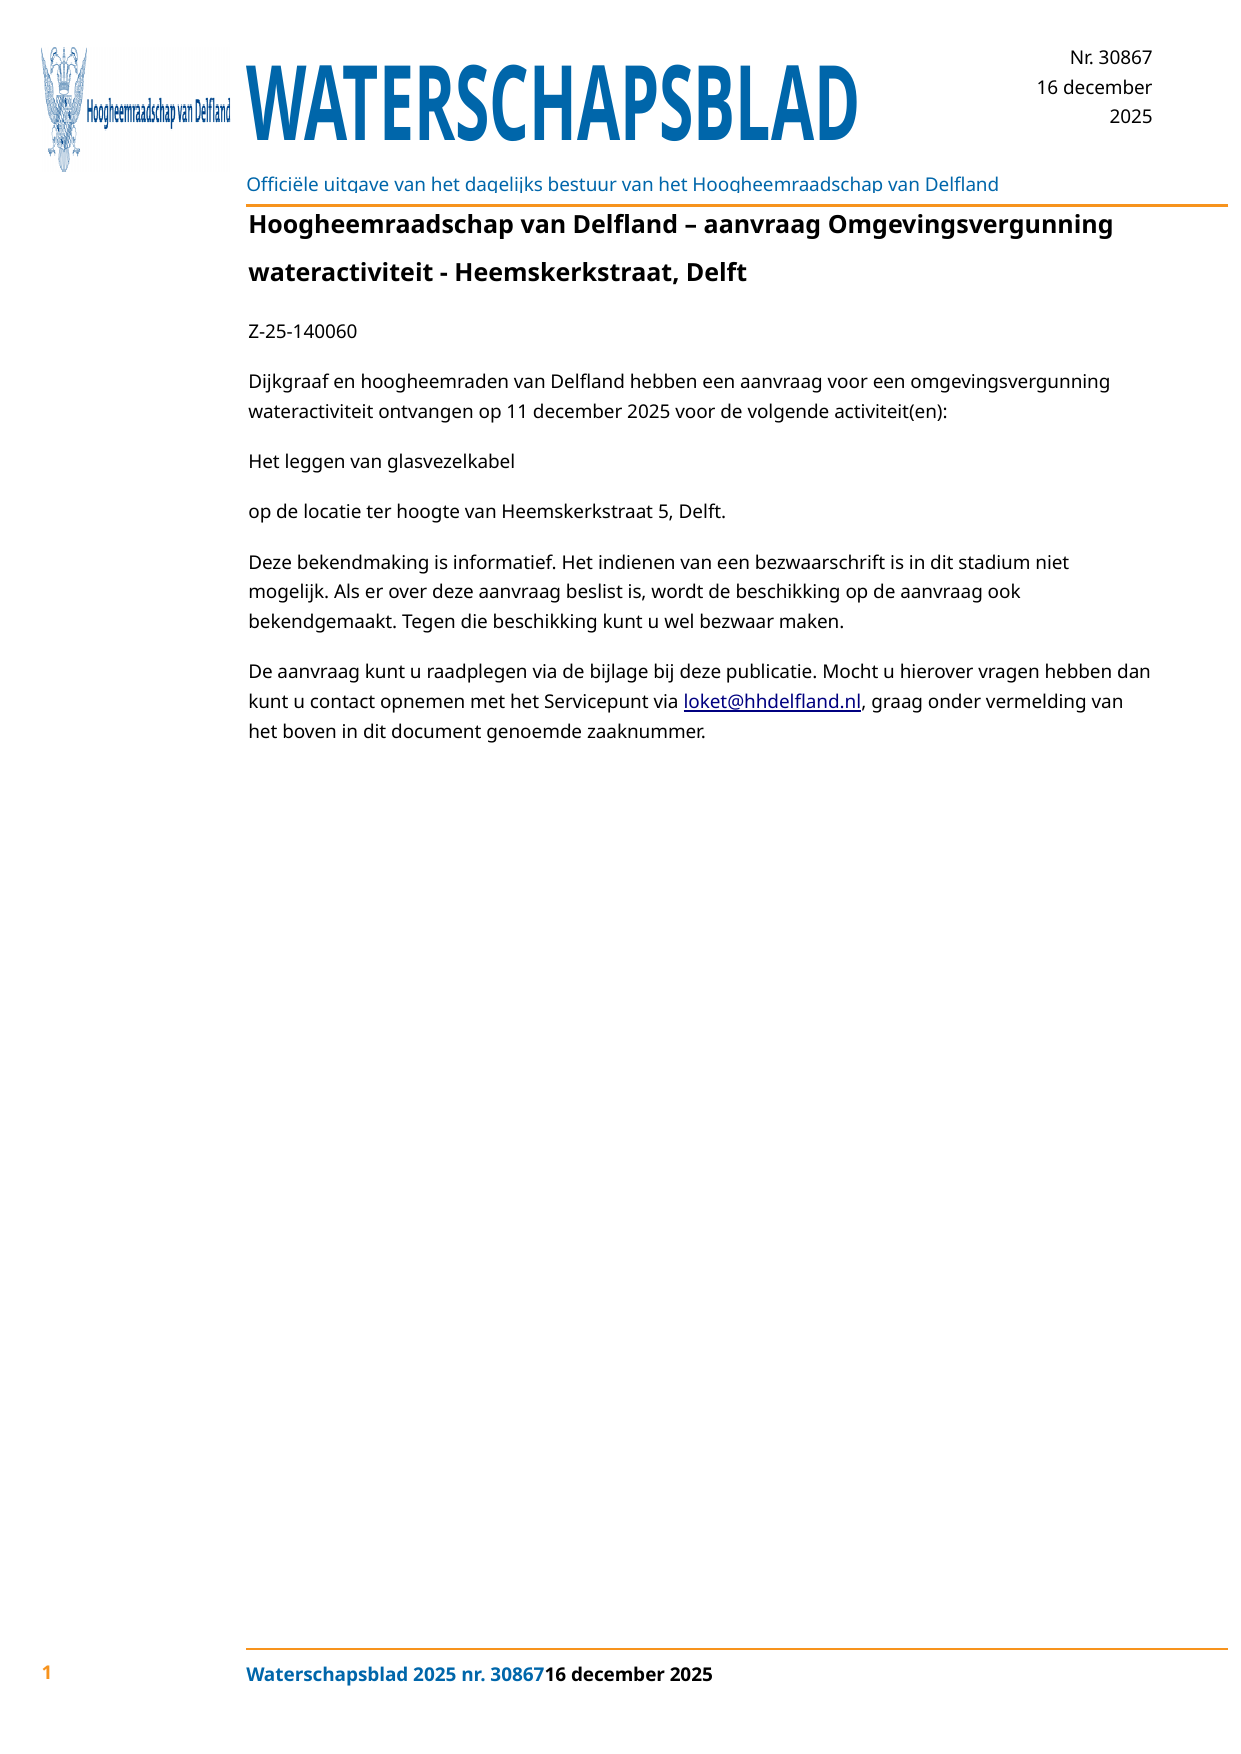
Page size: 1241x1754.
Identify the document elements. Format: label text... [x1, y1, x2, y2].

text Het leggen van glasvezelkabel [248, 448, 1152, 474]
text Hoogheemraadschap van Delfland – aanvraag Omgevingsvergunning wateractiviteit - Heemskerkstraat, Delft [248, 207, 1152, 288]
text Deze bekendmaking is informatief. Het indienen van een bezwaarschrift is in dit stadium niet mogelijk. Als er over deze aanvraag beslist is, wordt de beschikking op de aanvraag ook bekendgemaakt. Tegen die beschikking kunt u wel bezwaar maken. [248, 549, 1152, 634]
text op de locatie ter hoogte van Heemskerkstraat 5, Delft. [248, 499, 1152, 524]
text Z-25-140060 [248, 318, 1152, 344]
picture [41, 47, 231, 172]
text Dijkgraaf en hoogheemraden van Delfland hebben een aanvraag voor een omgevingsvergunning wateractiviteit ontvangen op 11 december 2025 voor de volgende activiteit(en): [248, 368, 1152, 424]
text De aanvraag kunt u raadplegen via de bijlage bij deze publicatie. Mocht u hierover vragen hebben dan kunt u contact opnemen met het Servicepunt via loket@hhdelfland.nl, graag onder vermelding van het boven in dit document genoemde zaaknummer. [248, 659, 1152, 744]
